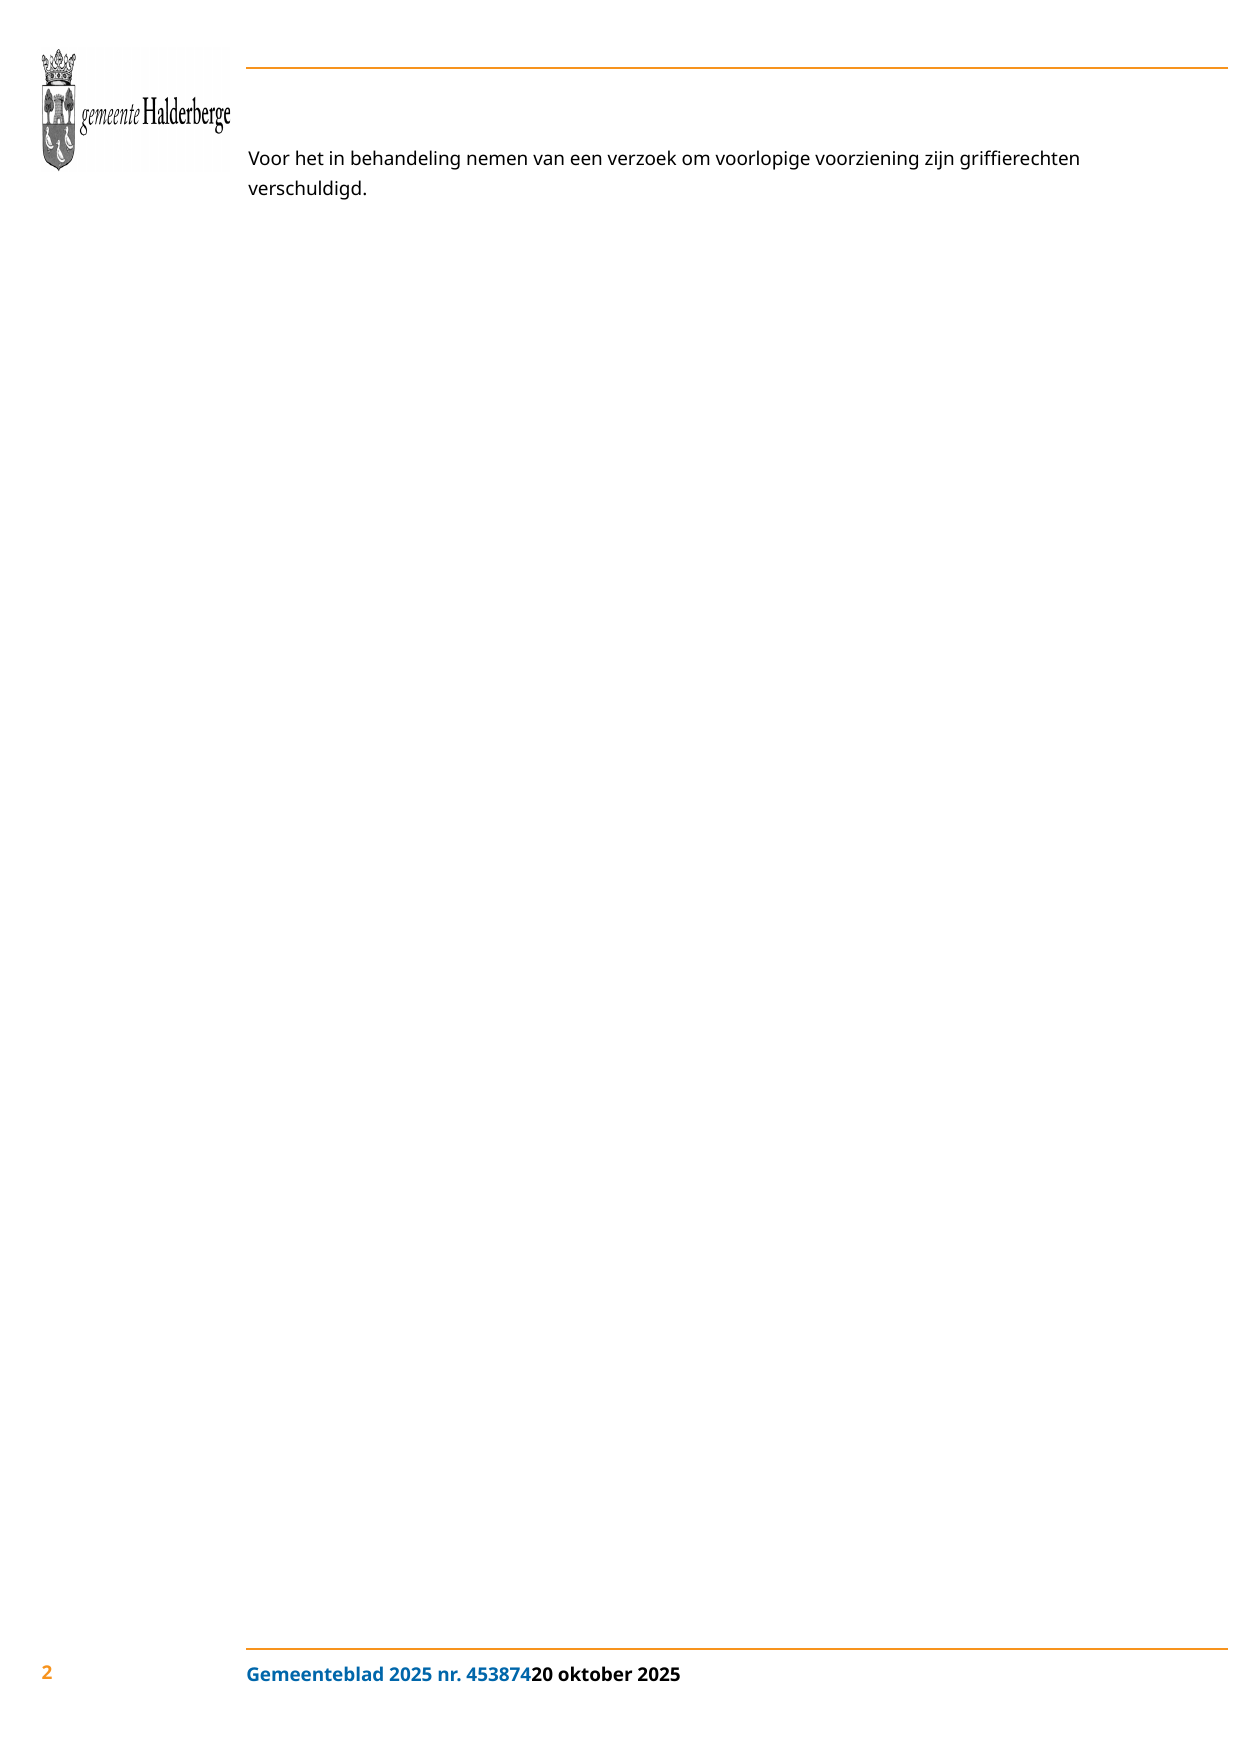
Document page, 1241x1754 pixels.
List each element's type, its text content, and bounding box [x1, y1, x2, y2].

picture [41, 47, 231, 172]
text Voor het in behandeling nemen van een verzoek om voorlopige voorziening zijn griffierechten verschuldigd. [248, 145, 1152, 201]
